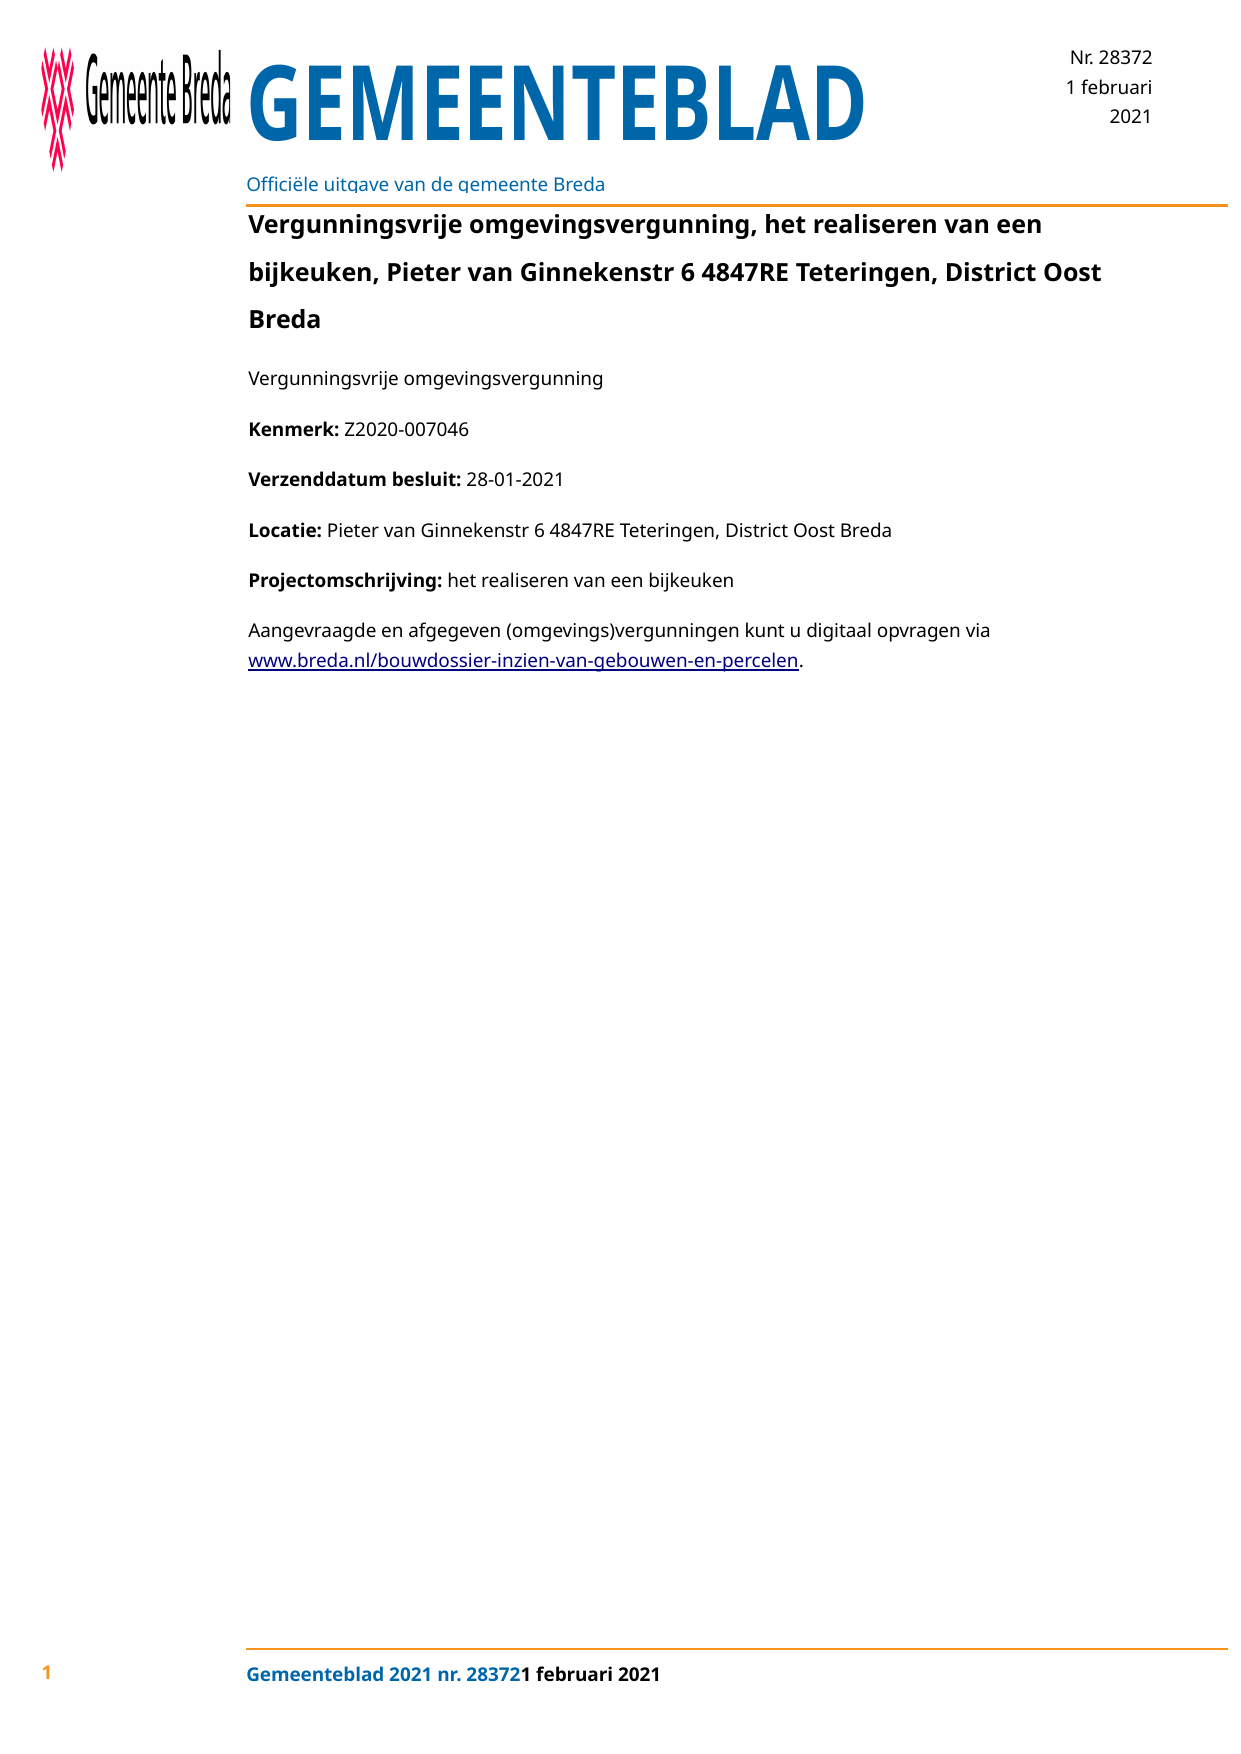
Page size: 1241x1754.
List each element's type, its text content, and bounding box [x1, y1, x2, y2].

text Vergunningsvrije omgevingsvergunning, het realiseren van een bijkeuken, Pieter van Ginnekenstr 6 4847RE Teteringen, District Oost Breda [248, 207, 1152, 336]
text Vergunningsvrije omgevingsvergunning [248, 366, 1152, 391]
text Aangevraagde en afgegeven (omgevings)vergunningen kunt u digitaal opvragen via www.breda.nl/bouwdossier-inzien-van-gebouwen-en-percelen. [248, 618, 1152, 673]
text Locatie: Pieter van Ginnekenstr 6 4847RE Teteringen, District Oost Breda [248, 517, 1152, 542]
text Verzenddatum besluit: 28-01-2021 [248, 466, 1152, 492]
text Kenmerk: Z2020-007046 [248, 416, 1152, 442]
picture [41, 47, 231, 172]
text Projectomschrijving: het realiseren van een bijkeuken [248, 567, 1152, 593]
